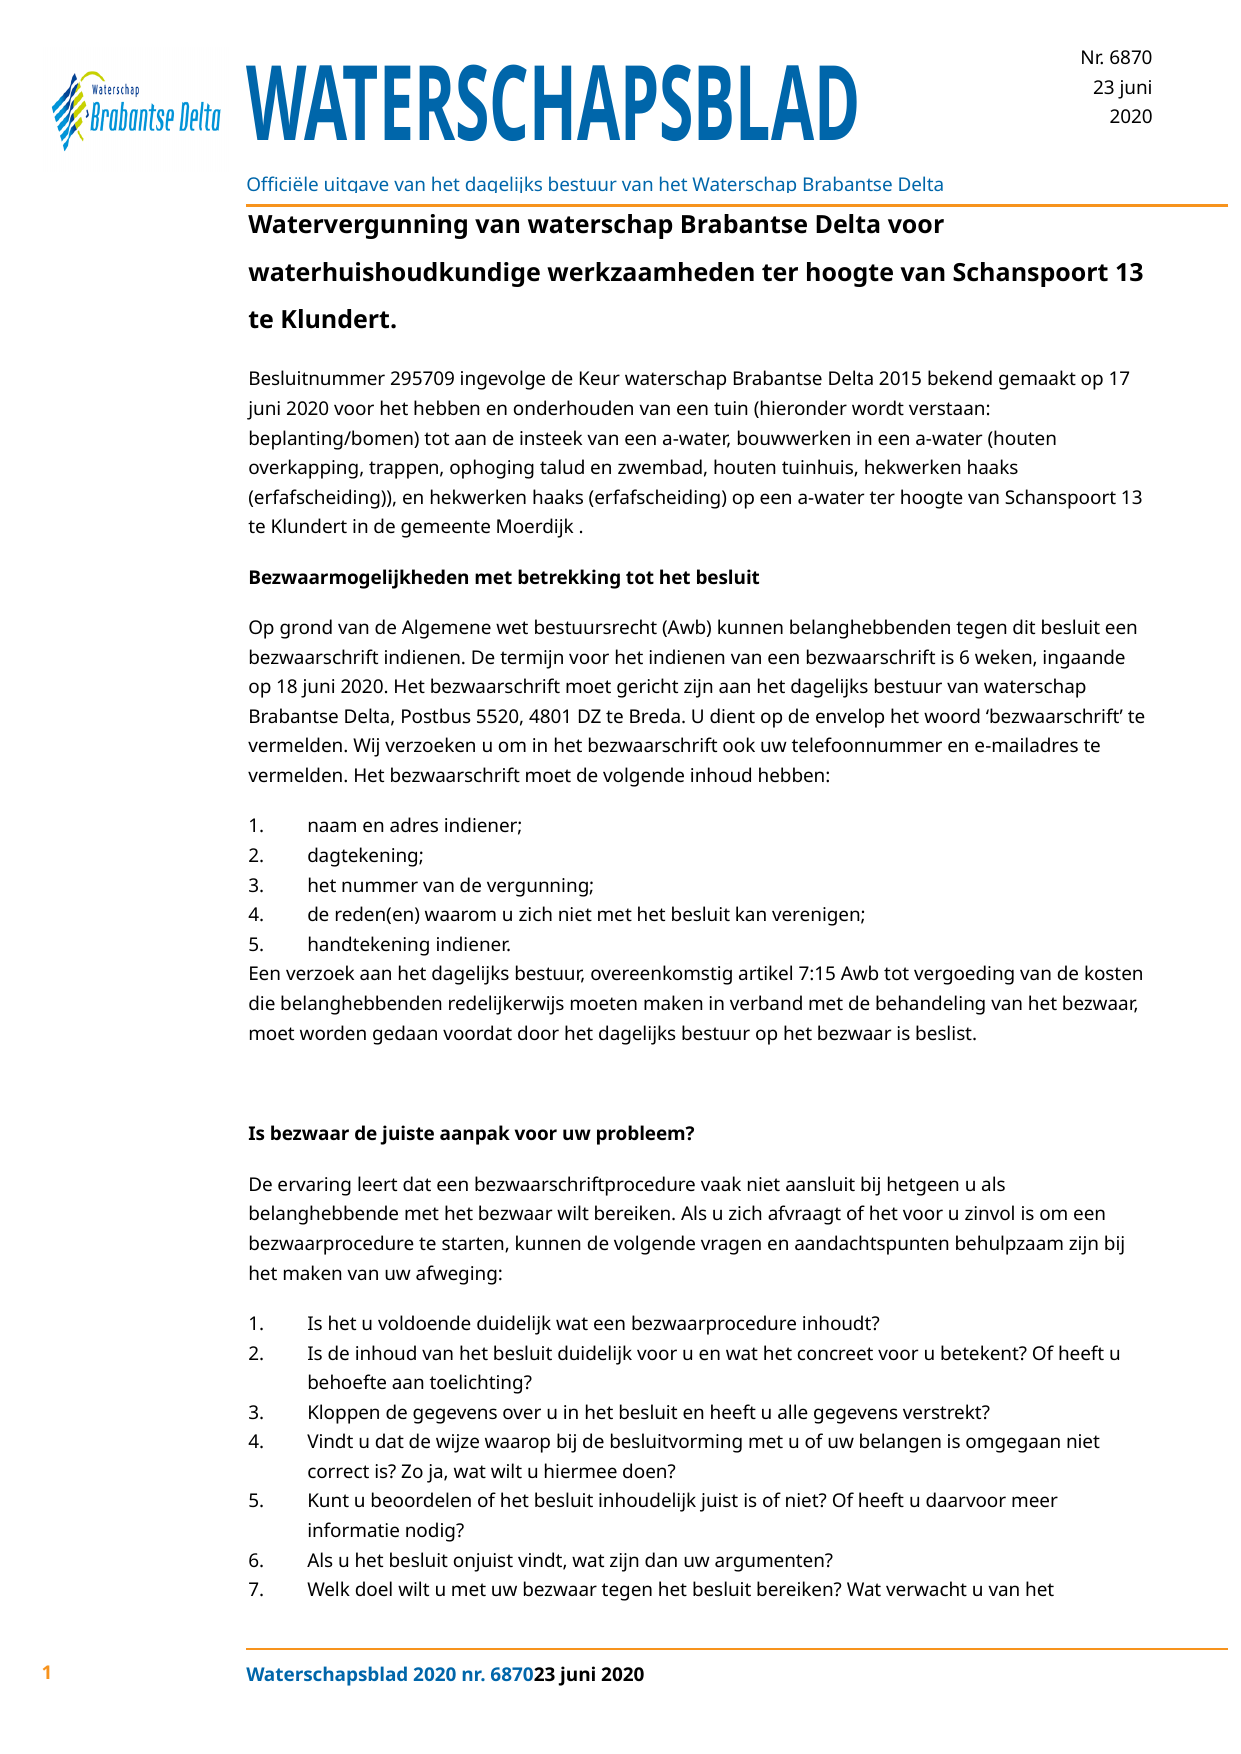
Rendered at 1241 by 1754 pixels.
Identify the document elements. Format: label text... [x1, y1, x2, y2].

list het nummer van de vergunning; [248, 872, 1152, 897]
text Op grond van de Algemene wet bestuursrecht (Awb) kunnen belanghebbenden tegen dit besluit een bezwaarschrift indienen. De termijn voor het indienen van een bezwaarschrift is 6 weken, ingaande op 18 juni 2020. Het bezwaarschrift moet gericht zijn aan het dagelijks bestuur van waterschap Brabantse Delta, Postbus 5520, 4801 DZ te Breda. U dient op de envelop het woord ‘bezwaarschrift’ te vermelden. Wij verzoeken u om in het bezwaarschrift ook uw telefoonnummer en e‑mailadres te vermelden. Het bezwaarschrift moet de volgende inhoud hebben: [248, 614, 1152, 788]
list dagtekening; [248, 842, 1152, 868]
list Is het u voldoende duidelijk wat een bezwaarprocedure inhoudt? [248, 1310, 1152, 1336]
text Is bezwaar de juiste aanpak voor uw probleem? [248, 1121, 1152, 1146]
list Is de inhoud van het besluit duidelijk voor u en wat het concreet voor u betekent? Of heeft u behoefte aan toelichting? [248, 1340, 1152, 1395]
list Welk doel wilt u met uw bezwaar tegen het besluit bereiken? Wat verwacht u van het [248, 1576, 1152, 1602]
text Bezwaarmogelijkheden met betrekking tot het besluit [248, 564, 1152, 589]
text Watervergunning van waterschap Brabantse Delta voor waterhuishoudkundige werkzaamheden ter hoogte van Schanspoort 13 te Klundert. [248, 207, 1152, 336]
text Besluitnummer 295709 ingevolge de Keur waterschap Brabantse Delta 2015 bekend gemaakt op 17 juni 2020 voor het hebben en onderhouden van een tuin (hieronder wordt verstaan: beplanting/bomen) tot aan de insteek van een a-water, bouwwerken in een a-water (houten overkapping, trappen, ophoging talud en zwembad, houten tuinhuis, hekwerken haaks (erfafscheiding)), en hekwerken haaks (erfafscheiding) op een a-water ter hoogte van Schanspoort 13 te Klundert in de gemeente Moerdijk . [248, 366, 1152, 539]
list de reden(en) waarom u zich niet met het besluit kan verenigen; [248, 901, 1152, 927]
list handtekening indiener. [248, 931, 1152, 957]
list naam en adres indiener; [248, 813, 1152, 838]
list Kunt u beoordelen of het besluit inhoudelijk juist is of niet? Of heeft u daarvoor meer informatie nodig? [248, 1488, 1152, 1543]
text Een verzoek aan het dagelijks bestuur, overeenkomstig artikel 7:15 Awb tot vergoeding van de kosten die belanghebbenden redelijkerwijs moeten maken in verband met de behandeling van het bezwaar, moet worden gedaan voordat door het dagelijks bestuur op het bezwaar is beslist. [248, 961, 1152, 1045]
text De ervaring leert dat een bezwaarschriftprocedure vaak niet aansluit bij hetgeen u als belanghebbende met het bezwaar wilt bereiken. Als u zich afvraagt of het voor u zinvol is om een bezwaarprocedure te starten, kunnen de volgende vragen en aandachtspunten behulpzaam zijn bij het maken van uw afweging: [248, 1171, 1152, 1285]
list Kloppen de gegevens over u in het besluit en heeft u alle gegevens verstrekt? [248, 1399, 1152, 1424]
picture [41, 47, 231, 172]
list Vindt u dat de wijze waarop bij de besluitvorming met u of uw belangen is omgegaan niet correct is? Zo ja, wat wilt u hiermee doen? [248, 1428, 1152, 1484]
list Als u het besluit onjuist vindt, wat zijn dan uw argumenten? [248, 1547, 1152, 1572]
